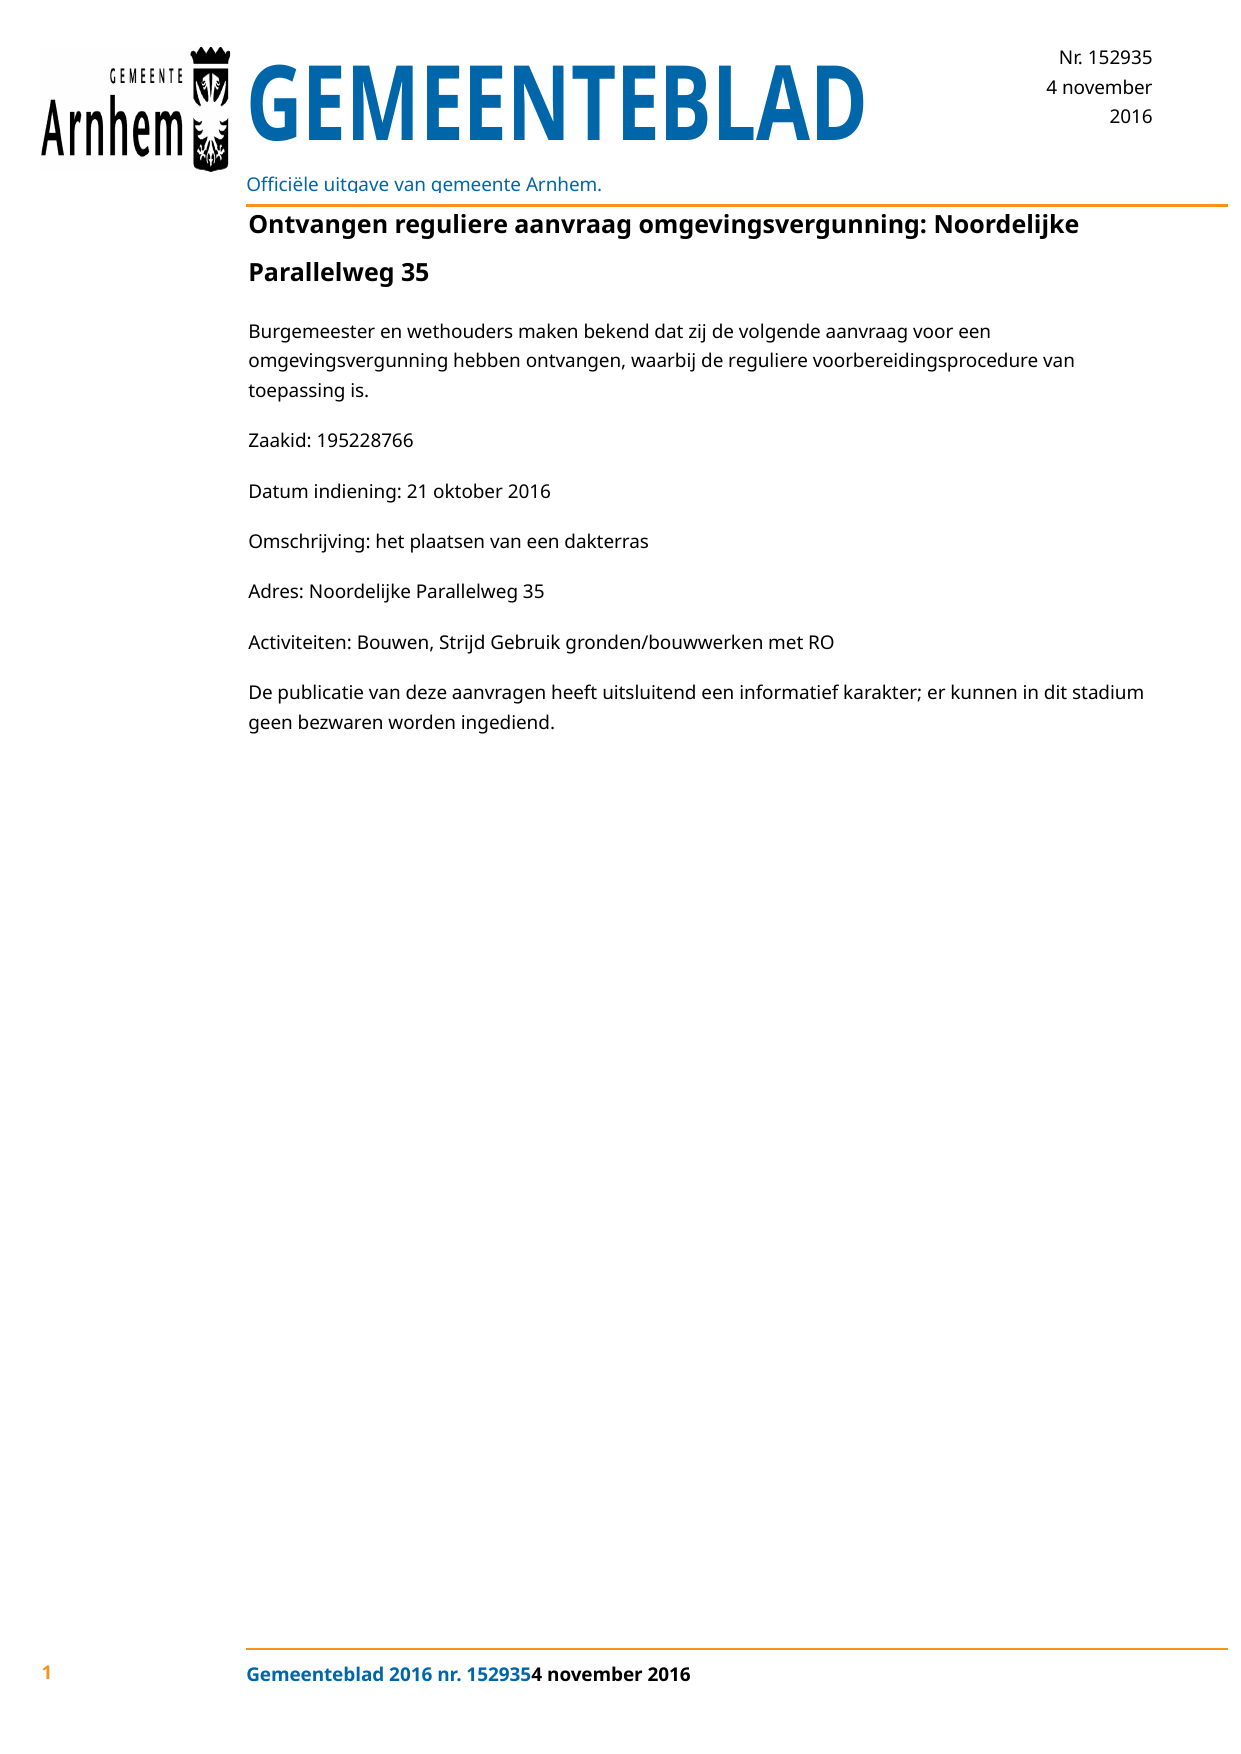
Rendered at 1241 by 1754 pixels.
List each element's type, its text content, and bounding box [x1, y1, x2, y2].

text Activiteiten: Bouwen, Strijd Gebruik gronden/bouwwerken met RO [248, 629, 1152, 655]
text Zaakid: 195228766 [248, 427, 1152, 453]
text Adres: Noordelijke Parallelweg 35 [248, 579, 1152, 604]
text Datum indiening: 21 oktober 2016 [248, 478, 1152, 504]
text Omschrijving: het plaatsen van een dakterras [248, 528, 1152, 554]
text Ontvangen reguliere aanvraag omgevingsvergunning: Noordelijke Parallelweg 35 [248, 207, 1152, 288]
picture [41, 47, 231, 172]
text De publicatie van deze aanvragen heeft uitsluitend een informatief karakter; er kunnen in dit stadium geen bezwaren worden ingediend. [248, 679, 1152, 735]
text Burgemeester en wethouders maken bekend dat zij de volgende aanvraag voor een omgevingsvergunning hebben ontvangen, waarbij de reguliere voorbereidingsprocedure van toepassing is. [248, 318, 1152, 403]
